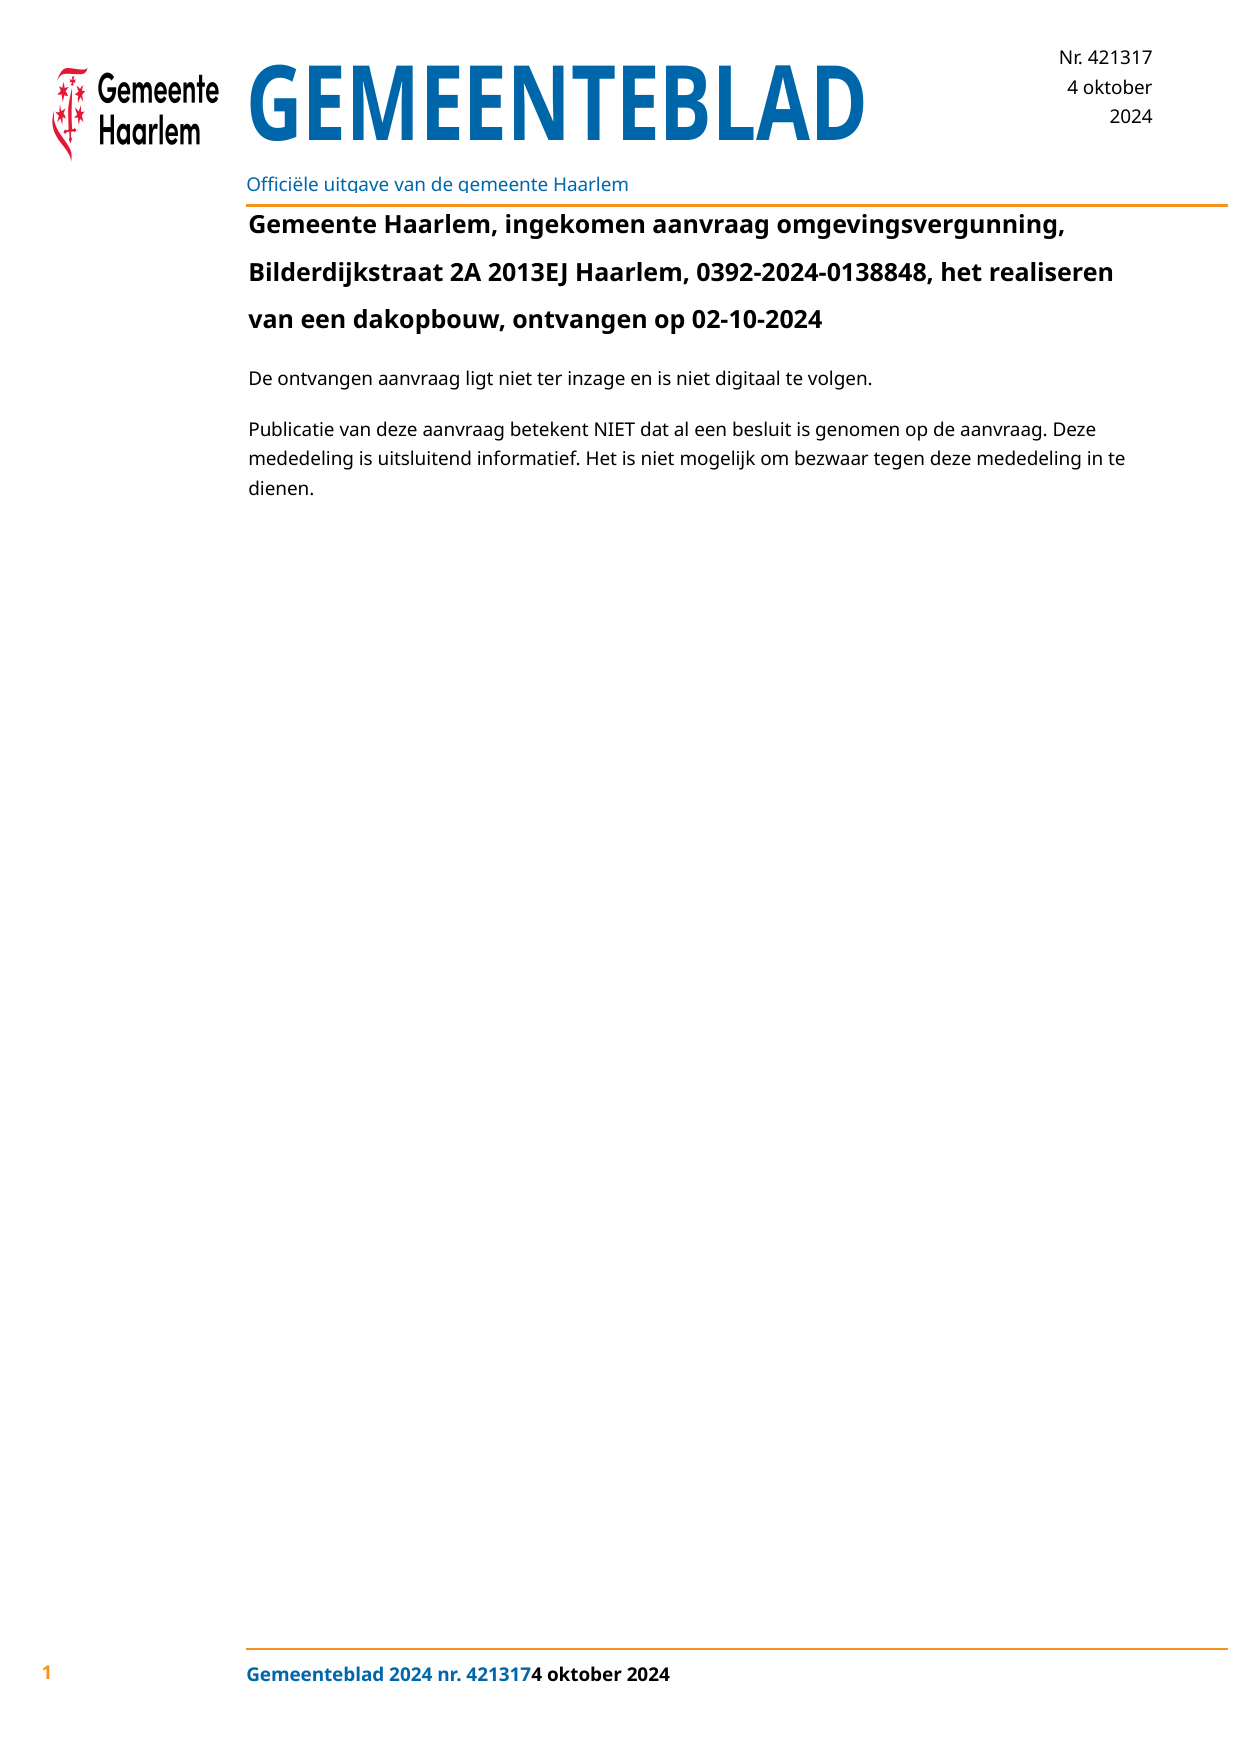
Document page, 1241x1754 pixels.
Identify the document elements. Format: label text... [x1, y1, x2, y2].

picture [41, 47, 231, 172]
text Publicatie van deze aanvraag betekent NIET dat al een besluit is genomen op de aanvraag. Deze mededeling is uitsluitend informatief. Het is niet mogelijk om bezwaar tegen deze mededeling in te dienen. [248, 416, 1152, 501]
text De ontvangen aanvraag ligt niet ter inzage en is niet digitaal te volgen. [248, 366, 1152, 391]
text Gemeente Haarlem, ingekomen aanvraag omgevingsvergunning, Bilderdijkstraat 2A 2013EJ Haarlem, 0392-2024-0138848, het realiseren van een dakopbouw, ontvangen op 02-10-2024 [248, 207, 1152, 336]
